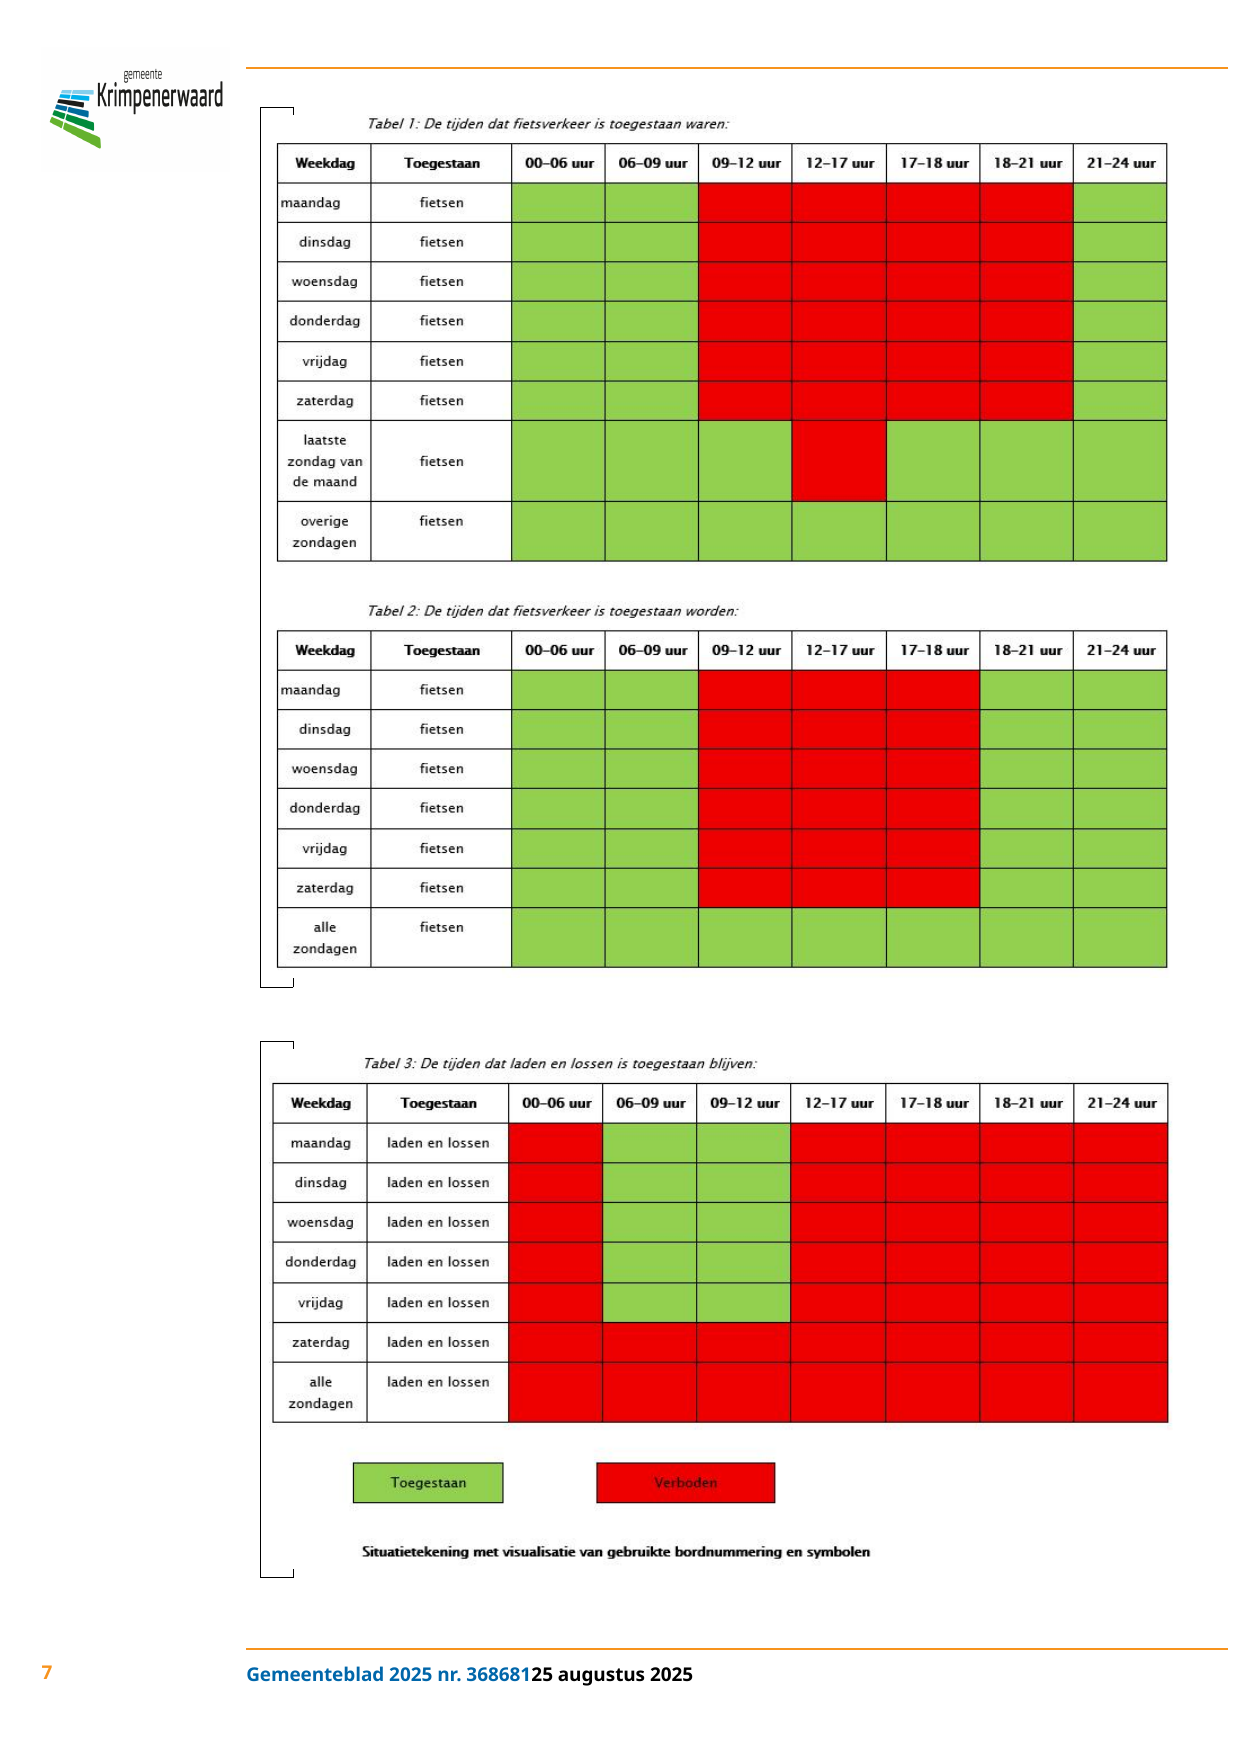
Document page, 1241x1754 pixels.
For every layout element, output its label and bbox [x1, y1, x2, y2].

picture [268, 115, 1173, 978]
picture [41, 47, 231, 172]
picture [268, 1049, 1173, 1569]
